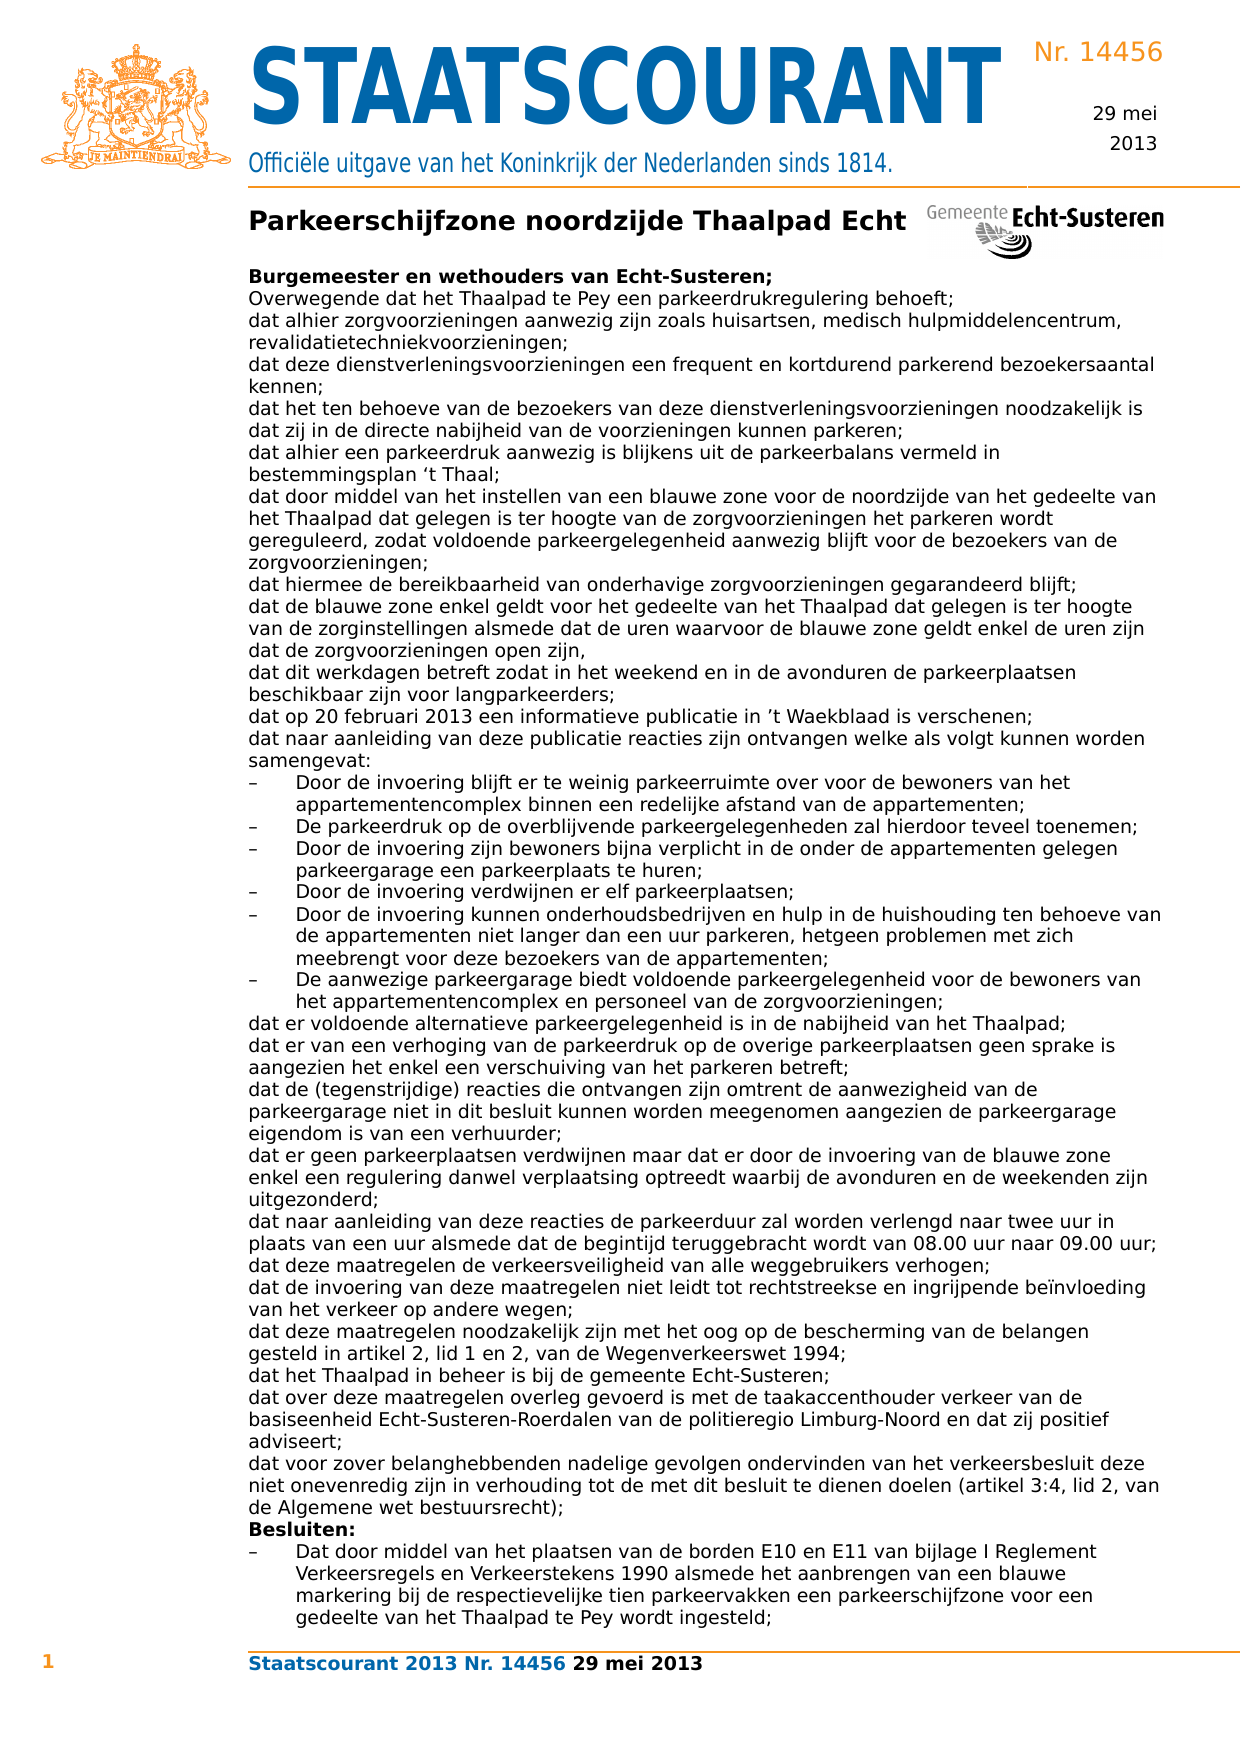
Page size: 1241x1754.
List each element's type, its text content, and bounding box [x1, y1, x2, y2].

text dat er geen parkeerplaatsen verdwijnen maar dat er door de invoering van de blauwe zone enkel een regulering danwel verplaatsing optreedt waarbij de avonduren en de weekenden zijn uitgezonderd; [248, 1145, 1163, 1211]
list Door de invoering zijn bewoners bijna verplicht in de onder de appartementen gelegen parkeergarage een parkeerplaats te huren; [248, 837, 1163, 881]
picture [41, 44, 231, 169]
subtitle Parkeerschijfzone noordzijde Thaalpad Echt [248, 206, 927, 237]
text dat hiermee de bereikbaarheid van onderhavige zorgvoorzieningen gegarandeerd blijft; [248, 574, 1163, 596]
text dat het ten behoeve van de bezoekers van deze dienstverleningsvoorzieningen noodzakelijk is dat zij in de directe nabijheid van de voorzieningen kunnen parkeren; [248, 398, 1163, 442]
text Besluiten: [248, 1519, 1163, 1541]
text dat de invoering van deze maatregelen niet leidt tot rechtstreekse en ingrijpende beïnvloeding van het verkeer op andere wegen; [248, 1277, 1163, 1321]
text dat over deze maatregelen overleg gevoerd is met de taakaccenthouder verkeer van de basiseenheid Echt-Susteren-Roerdalen van de politieregio Limburg-Noord en dat zij positief adviseert; [248, 1387, 1163, 1453]
list Door de invoering verdwijnen er elf parkeerplaatsen; [248, 881, 1163, 903]
subtitle Burgemeester en wethouders van Echt-Susteren; [248, 266, 1163, 288]
text Overwegende dat het Thaalpad te Pey een parkeerdrukregulering behoeft; [248, 288, 1163, 310]
list Dat door middel van het plaatsen van de borden E10 en E11 van bijlage I Reglement Verkeersregels en Verkeerstekens 1990 alsmede het aanbrengen van een blauwe markering bij de respectievelijke tien parkeervakken een parkeerschijfzone voor een gedeelte van het Thaalpad te Pey wordt ingesteld; [248, 1541, 1163, 1629]
list De parkeerdruk op de overblijvende parkeergelegenheden zal hierdoor teveel toenemen; [248, 816, 1163, 837]
text dat op 20 februari 2013 een informatieve publicatie in ’t Waekblaad is verschenen; [248, 706, 1163, 728]
text dat alhier zorgvoorzieningen aanwezig zijn zoals huisartsen, medisch hulpmiddelencentrum, revalidatietechniekvoorzieningen; [248, 310, 1163, 354]
text dat alhier een parkeerdruk aanwezig is blijkens uit de parkeerbalans vermeld in bestemmingsplan ‘t Thaal; [248, 442, 1163, 486]
list Door de invoering kunnen onderhoudsbedrijven en hulp in de huishouding ten behoeve van de appartementen niet langer dan een uur parkeren, hetgeen problemen met zich meebrengt voor deze bezoekers van de appartementen; [248, 903, 1163, 969]
text dat er van een verhoging van de parkeerdruk op de overige parkeerplaatsen geen sprake is aangezien het enkel een verschuiving van het parkeren betreft; [248, 1035, 1163, 1079]
text dat voor zover belanghebbenden nadelige gevolgen ondervinden van het verkeersbesluit deze niet onevenredig zijn in verhouding tot de met dit besluit te dienen doelen (artikel 3:4, lid 2, van de Algemene wet bestuursrecht); [248, 1453, 1163, 1519]
text dat door middel van het instellen van een blauwe zone voor de noordzijde van het gedeelte van het Thaalpad dat gelegen is ter hoogte van de zorgvoorzieningen het parkeren wordt gereguleerd, zodat voldoende parkeergelegenheid aanwezig blijft voor de bezoekers van de zorgvoorzieningen; [248, 486, 1163, 574]
text dat deze maatregelen de verkeersveiligheid van alle weggebruikers verhogen; [248, 1255, 1163, 1277]
text dat deze maatregelen noodzakelijk zijn met het oog op de bescherming van de belangen gesteld in artikel 2, lid 1 en 2, van de Wegenverkeerswet 1994; [248, 1321, 1163, 1365]
text dat naar aanleiding van deze publicatie reacties zijn ontvangen welke als volgt kunnen worden samengevat: [248, 728, 1163, 772]
list Door de invoering blijft er te weinig parkeerruimte over voor de bewoners van het appartementencomplex binnen een redelijke afstand van de appartementen; [248, 772, 1163, 816]
text dat deze dienstverleningsvoorzieningen een frequent en kortdurend parkerend bezoekersaantal kennen; [248, 354, 1163, 398]
text dat het Thaalpad in beheer is bij de gemeente Echt-Susteren; [248, 1365, 1163, 1387]
text dat naar aanleiding van deze reacties de parkeerduur zal worden verlengd naar twee uur in plaats van een uur alsmede dat de begintijd teruggebracht wordt van 08.00 uur naar 09.00 uur; [248, 1211, 1163, 1255]
text dat er voldoende alternatieve parkeergelegenheid is in de nabijheid van het Thaalpad; [248, 1013, 1163, 1035]
list De aanwezige parkeergarage biedt voldoende parkeergelegenheid voor de bewoners van het appartementencomplex en personeel van de zorgvoorzieningen; [248, 969, 1163, 1013]
text dat de blauwe zone enkel geldt voor het gedeelte van het Thaalpad dat gelegen is ter hoogte van de zorginstellingen alsmede dat de uren waarvoor de blauwe zone geldt enkel de uren zijn dat de zorgvoorzieningen open zijn, [248, 596, 1163, 662]
text dat de (tegenstrijdige) reacties die ontvangen zijn omtrent de aanwezigheid van de parkeergarage niet in dit besluit kunnen worden meegenomen aangezien de parkeergarage eigendom is van een verhuurder; [248, 1079, 1163, 1145]
picture [927, 205, 1164, 259]
text dat dit werkdagen betreft zodat in het weekend en in de avonduren de parkeerplaatsen beschikbaar zijn voor langparkeerders; [248, 662, 1163, 706]
